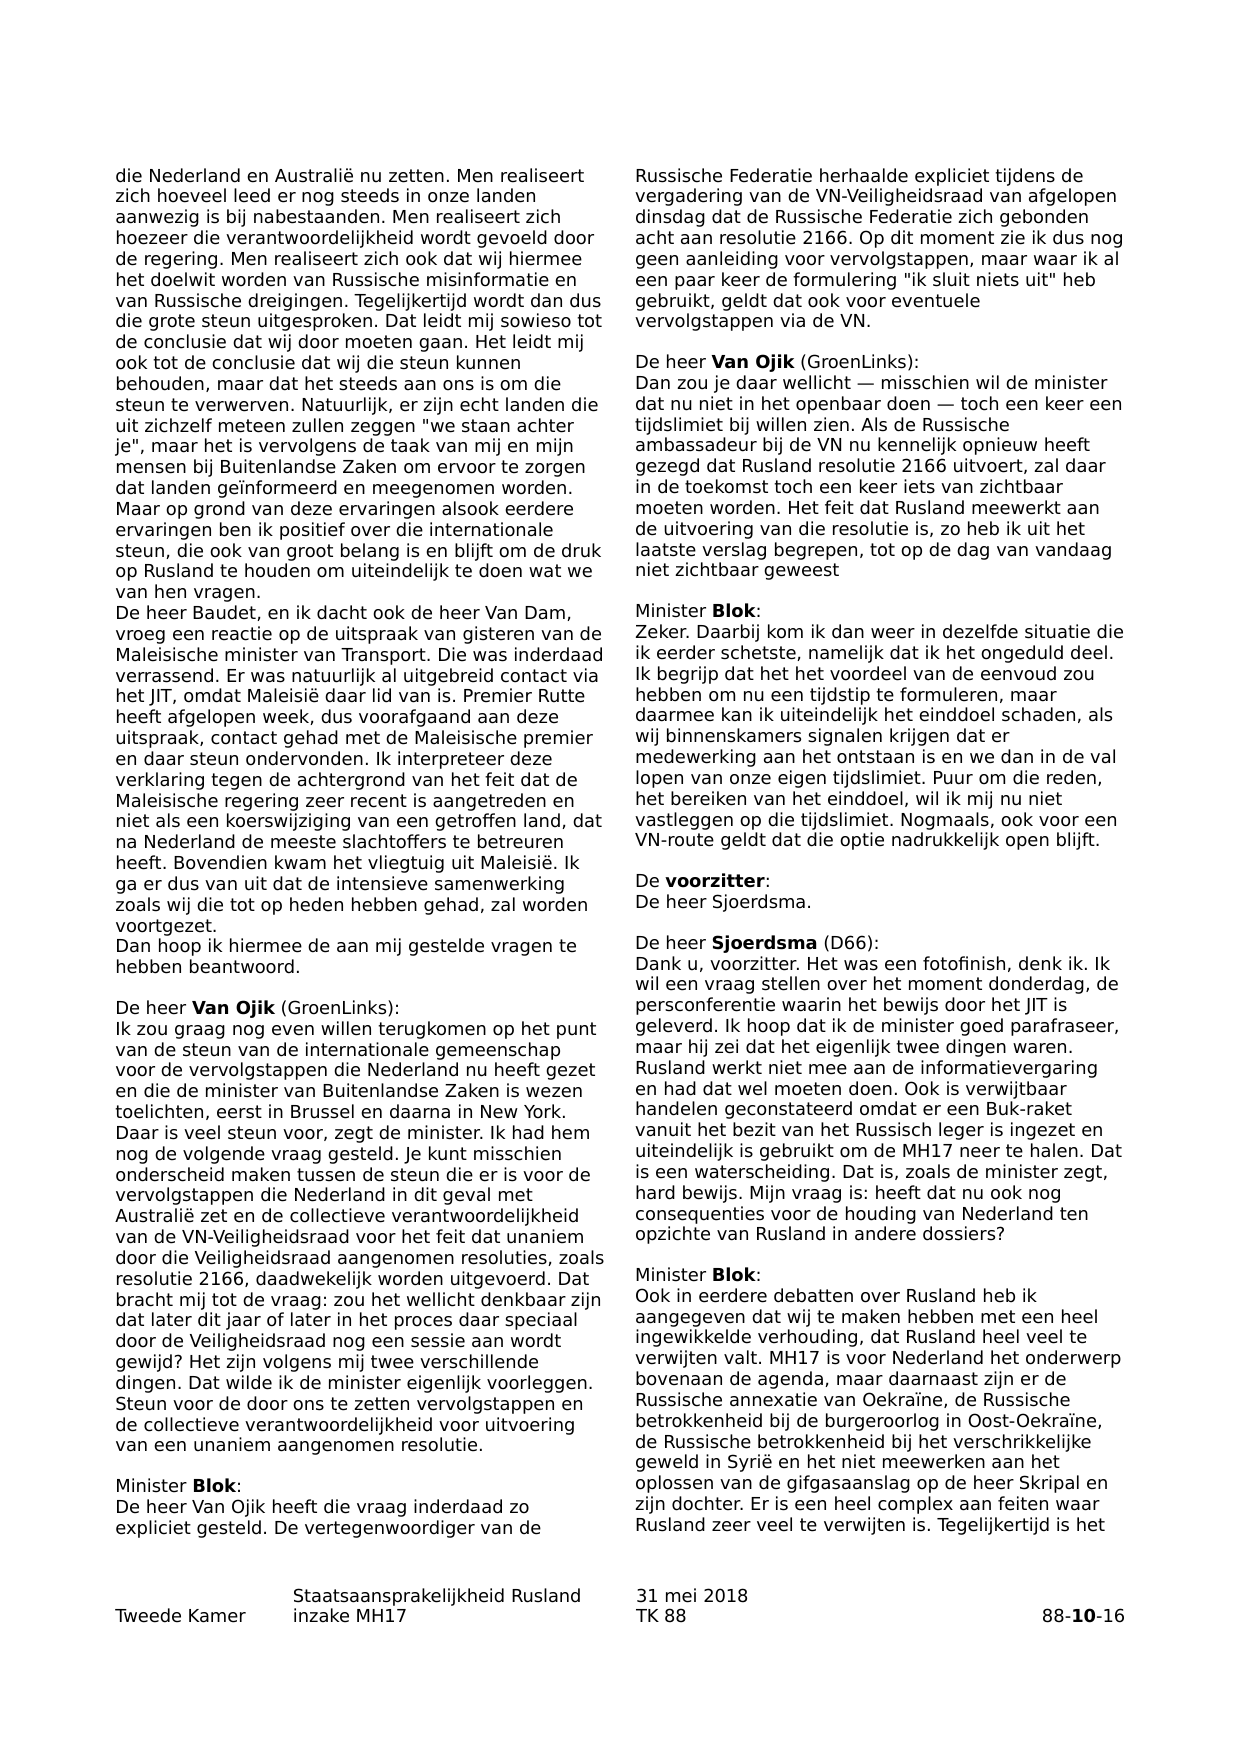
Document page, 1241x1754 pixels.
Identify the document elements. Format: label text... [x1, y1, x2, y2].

text De heer Van Ojik heeft die vraag inderdaad zo expliciet gesteld. De vertegenwoordiger van de [115, 1497, 605, 1538]
text Russische Federatie herhaalde expliciet tijdens de vergadering van de VN-Veiligheidsraad van afgelopen dinsdag dat de Russische Federatie zich gebonden acht aan resolutie 2166. Op dit moment zie ik dus nog geen aanleiding voor vervolgstappen, maar waar ik al een paar keer de formulering "ik sluit niets uit" heb gebruikt, geldt dat ook voor eventuele vervolgstappen via de VN. [635, 165, 1125, 332]
text Ook in eerdere debatten over Rusland heb ik aangegeven dat wij te maken hebben met een heel ingewikkelde verhouding, dat Rusland heel veel te verwijten valt. MH17 is voor Nederland het onderwerp bovenaan de agenda, maar daarnaast zijn er de Russische annexatie van Oekraïne, de Russische betrokkenheid bij de burgeroorlog in Oost-Oekraïne, de Russische betrokkenheid bij het verschrikkelijke geweld in Syrië en het niet meewerken aan het oplossen van de gifgasaanslag op de heer Skripal en zijn dochter. Er is een heel complex aan feiten waar Rusland zeer veel te verwijten is. Tegelijkertijd is het [635, 1286, 1125, 1536]
text Ik zou graag nog even willen terugkomen op het punt van de steun van de internationale gemeenschap voor de vervolgstappen die Nederland nu heeft gezet en die de minister van Buitenlandse Zaken is wezen toelichten, eerst in Brussel en daarna in New York. Daar is veel steun voor, zegt de minister. Ik had hem nog de volgende vraag gesteld. Je kunt misschien onderscheid maken tussen de steun die er is voor de vervolgstappen die Nederland in dit geval met Australië zet en de collectieve verantwoordelijkheid van de VN-Veiligheidsraad voor het feit dat unaniem door die Veiligheidsraad aangenomen resoluties, zoals resolutie 2166, daadwekelijk worden uitgevoerd. Dat bracht mij tot de vraag: zou het wellicht denkbaar zijn dat later dit jaar of later in het proces daar speciaal door de Veiligheidsraad nog een sessie aan wordt gewijd? Het zijn volgens mij twee verschillende dingen. Dat wilde ik de minister eigenlijk voorleggen. Steun voor de door ons te zetten vervolgstappen en de collectieve verantwoordelijkheid voor uitvoering van een unaniem aangenomen resolutie. [115, 1018, 605, 1456]
text Dank u, voorzitter. Het was een fotofinish, denk ik. Ik wil een vraag stellen over het moment donderdag, de persconferentie waarin het bewijs door het JIT is geleverd. Ik hoop dat ik de minister goed parafraseer, maar hij zei dat het eigenlijk twee dingen waren. Rusland werkt niet mee aan de informatievergaring en had dat wel moeten doen. Ook is verwijtbaar handelen geconstateerd omdat er een Buk-raket vanuit het bezit van het Russisch leger is ingezet en uiteindelijk is gebruikt om de MH17 neer te halen. Dat is een waterscheiding. Dat is, zoals de minister zegt, hard bewijs. Mijn vraag is: heeft dat nu ook nog consequenties voor de houding van Nederland ten opzichte van Rusland in andere dossiers? [635, 953, 1125, 1245]
text De heer Sjoerdsma. [635, 892, 1125, 912]
text De voorzitter: [635, 871, 1125, 892]
text De heer Baudet, en ik dacht ook de heer Van Dam, vroeg een reactie op de uitspraak van gisteren van de Maleisische minister van Transport. Die was inderdaad verrassend. Er was natuurlijk al uitgebreid contact via het JIT, omdat Maleisië daar lid van is. Premier Rutte heeft afgelopen week, dus voorafgaand aan deze uitspraak, contact gehad met de Maleisische premier en daar steun ondervonden. Ik interpreteer deze verklaring tegen de achtergrond van het feit dat de Maleisische regering zeer recent is aangetreden en niet als een koerswijziging van een getroffen land, dat na Nederland de meeste slachtoffers te betreuren heeft. Bovendien kwam het vliegtuig uit Maleisië. Ik ga er dus van uit dat de intensieve samenwerking zoals wij die tot op heden hebben gehad, zal worden voortgezet. [115, 603, 605, 936]
text Zeker. Daarbij kom ik dan weer in dezelfde situatie die ik eerder schetste, namelijk dat ik het ongeduld deel. Ik begrijp dat het het voordeel van de eenvoud zou hebben om nu een tijdstip te formuleren, maar daarmee kan ik uiteindelijk het einddoel schaden, als wij binnenskamers signalen krijgen dat er medewerking aan het ontstaan is en we dan in de val lopen van onze eigen tijdslimiet. Puur om die reden, het bereiken van het einddoel, wil ik mij nu niet vastleggen op die tijdslimiet. Nogmaals, ook voor een VN-route geldt dat die optie nadrukkelijk open blijft. [635, 622, 1125, 851]
text Minister Blok: [115, 1476, 605, 1497]
text Minister Blok: [635, 1265, 1125, 1286]
text De heer Van Ojik (GroenLinks): [635, 352, 1125, 373]
text die Nederland en Australië nu zetten. Men realiseert zich hoeveel leed er nog steeds in onze landen aanwezig is bij nabestaanden. Men realiseert zich hoezeer die verantwoordelijkheid wordt gevoeld door de regering. Men realiseert zich ook dat wij hiermee het doelwit worden van Russische misinformatie en van Russische dreigingen. Tegelijkertijd wordt dan dus die grote steun uitgesproken. Dat leidt mij sowieso tot de conclusie dat wij door moeten gaan. Het leidt mij ook tot de conclusie dat wij die steun kunnen behouden, maar dat het steeds aan ons is om die steun te verwerven. Natuurlijk, er zijn echt landen die uit zichzelf meteen zullen zeggen "we staan achter je", maar het is vervolgens de taak van mij en mijn mensen bij Buitenlandse Zaken om ervoor te zorgen dat landen geïnformeerd en meegenomen worden. Maar op grond van deze ervaringen alsook eerdere ervaringen ben ik positief over die internationale steun, die ook van groot belang is en blijft om de druk op Rusland te houden om uiteindelijk te doen wat we van hen vragen. [115, 165, 605, 603]
text Dan hoop ik hiermee de aan mij gestelde vragen te hebben beantwoord. [115, 936, 605, 978]
text De heer Van Ojik (GroenLinks): [115, 998, 605, 1018]
text Dan zou je daar wellicht — misschien wil de minister dat nu niet in het openbaar doen — toch een keer een tijdslimiet bij willen zien. Als de Russische ambassadeur bij de VN nu kennelijk opnieuw heeft gezegd dat Rusland resolutie 2166 uitvoert, zal daar in de toekomst toch een keer iets van zichtbaar moeten worden. Het feit dat Rusland meewerkt aan de uitvoering van die resolutie is, zo heb ik uit het laatste verslag begrepen, tot op de dag van vandaag niet zichtbaar geweest [635, 373, 1125, 581]
text Minister Blok: [635, 601, 1125, 622]
text De heer Sjoerdsma (D66): [635, 932, 1125, 953]
